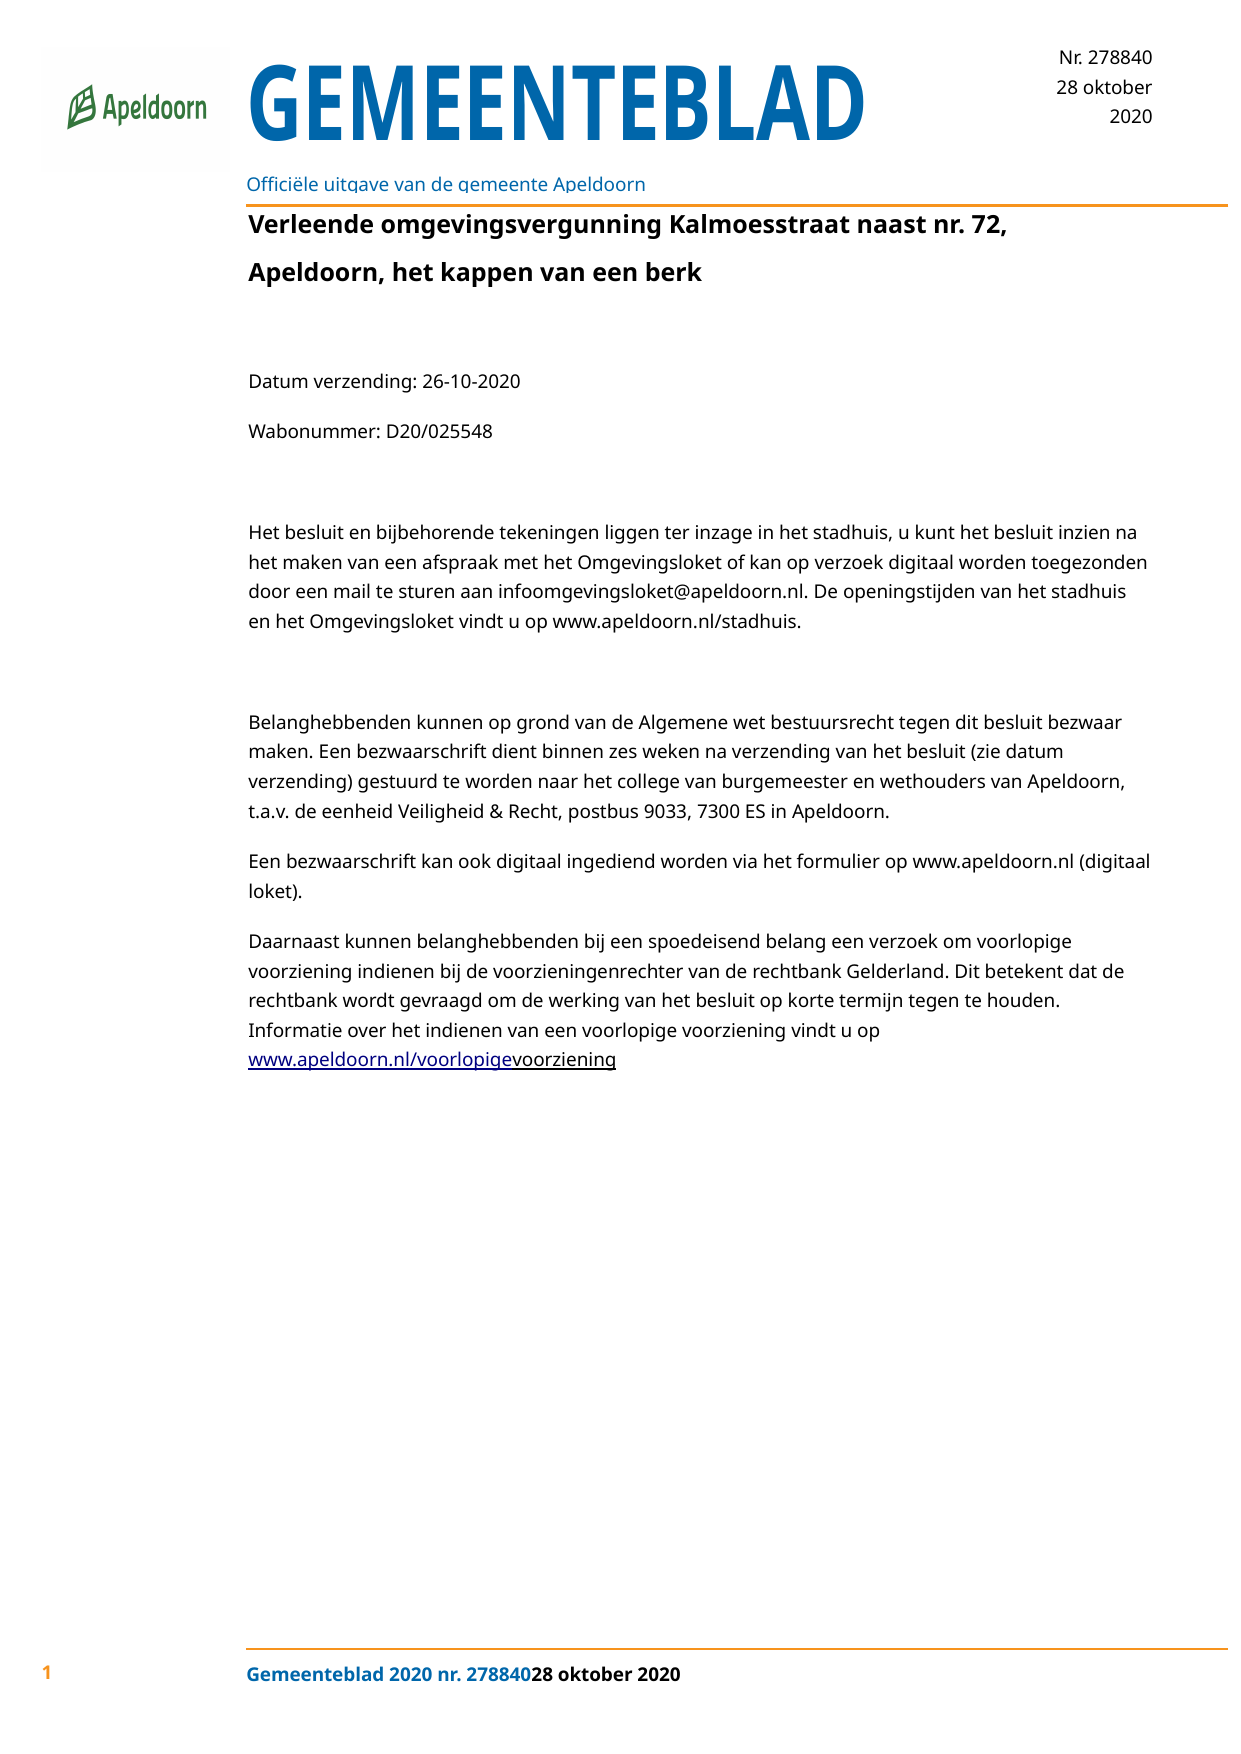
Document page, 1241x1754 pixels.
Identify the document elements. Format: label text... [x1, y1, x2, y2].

text Datum verzending: 26-10-2020 [248, 368, 1152, 394]
text Wabonummer: D20/025548 [248, 419, 1152, 444]
text Het besluit en bijbehorende tekeningen liggen ter inzage in het stadhuis, u kunt het besluit inzien na het maken van een afspraak met het Omgevingsloket of kan op verzoek digitaal worden toegezonden door een mail te sturen aan infoomgevingsloket@apeldoorn.nl. De openingstijden van het stadhuis en het Omgevingsloket vindt u op www.apeldoorn.nl/stadhuis. [248, 519, 1152, 634]
text Verleende omgevingsvergunning Kalmoesstraat naast nr. 72, Apeldoorn, het kappen van een berk [248, 207, 1152, 288]
text Een bezwaarschrift kan ook digitaal ingediend worden via het formulier op www.apeldoorn.nl (digitaal loket). [248, 848, 1152, 904]
text Daarnaast kunnen belanghebbenden bij een spoedeisend belang een verzoek om voorlopige voorziening indienen bij de voorzieningenrechter van de rechtbank Gelderland. Dit betekent dat de rechtbank wordt gevraagd om de werking van het besluit op korte termijn tegen te houden. Informatie over het indienen van een voorlopige voorziening vindt u op www.apeldoorn.nl/voorlopigevoorziening [248, 928, 1152, 1072]
text Belanghebbenden kunnen op grond van de Algemene wet bestuursrecht tegen dit besluit bezwaar maken. Een bezwaarschrift dient binnen zes weken na verzending van het besluit (zie datum verzending) gestuurd te worden naar het college van burgemeester en wethouders van Apeldoorn, t.a.v. de eenheid Veiligheid & Recht, postbus 9033, 7300 ES in Apeldoorn. [248, 709, 1152, 824]
picture [41, 47, 231, 172]
